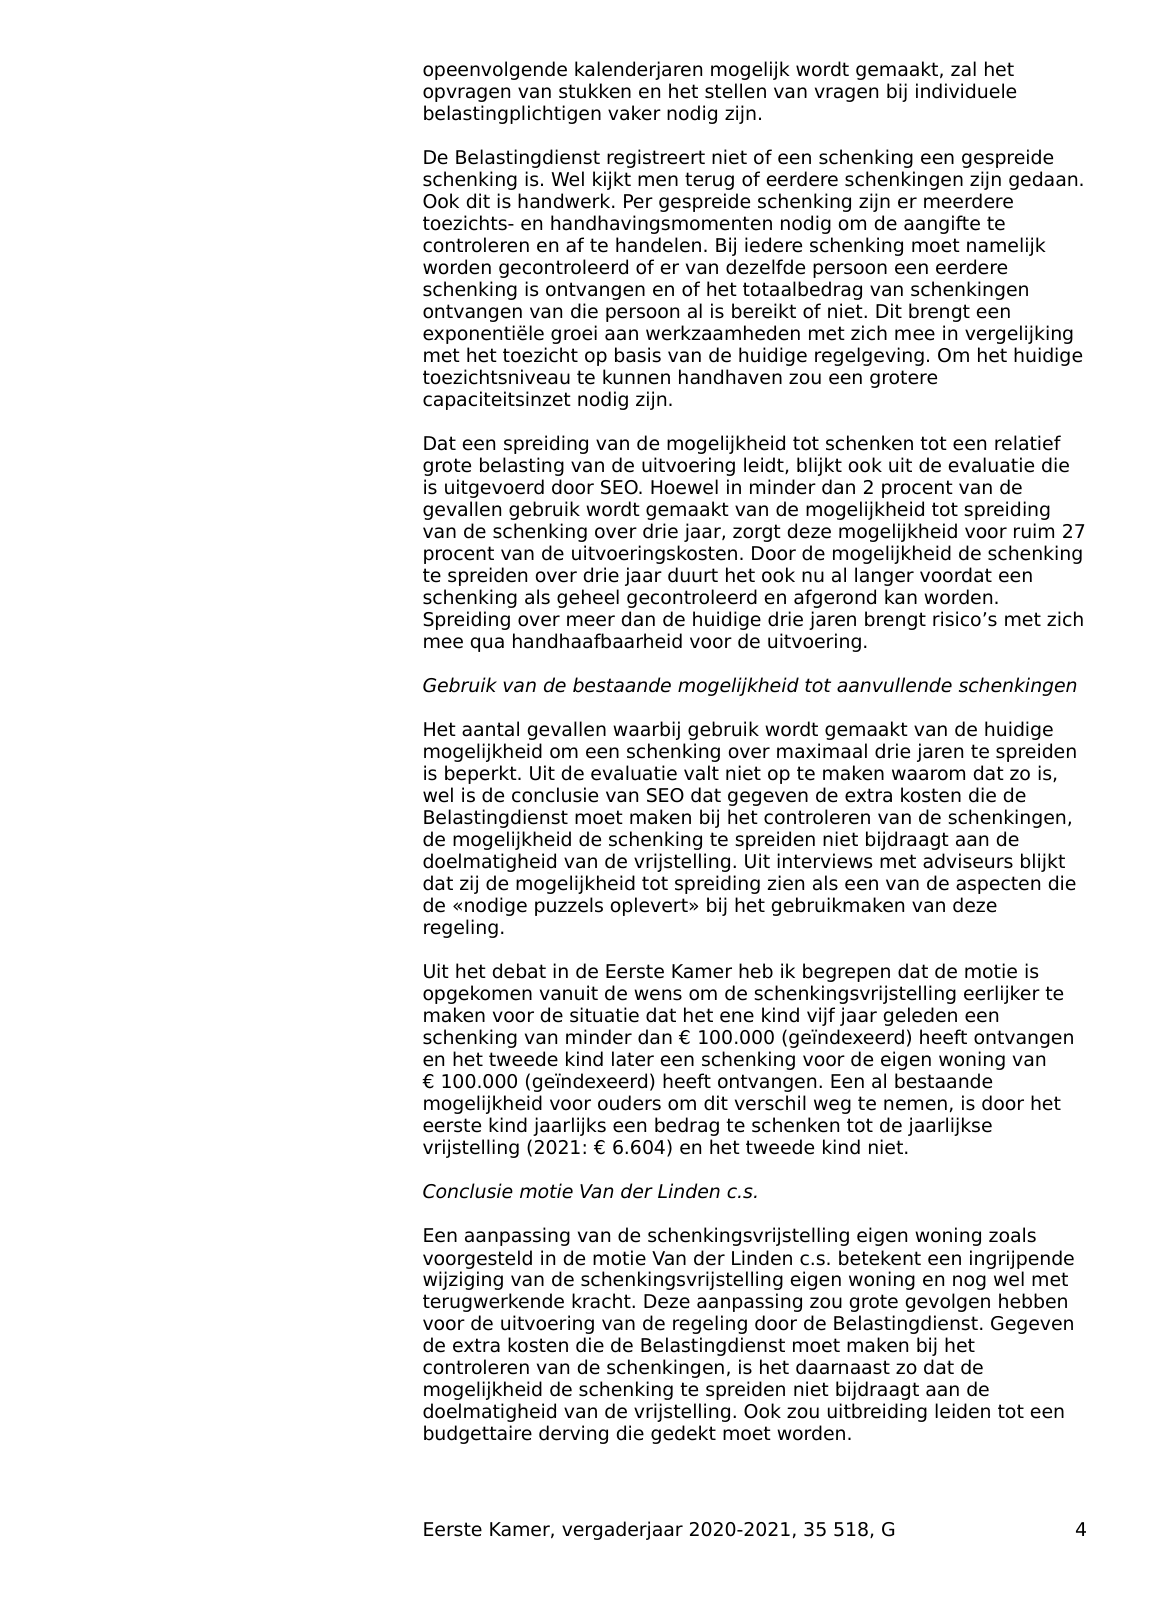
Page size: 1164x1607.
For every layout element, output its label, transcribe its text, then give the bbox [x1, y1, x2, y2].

subtitle Conclusie motie Van der Linden c.s. [422, 1181, 1087, 1203]
text De Belastingdienst registreert niet of een schenking een gespreide schenking is. Wel kijkt men terug of eerdere schenkingen zijn gedaan. Ook dit is handwerk. Per gespreide schenking zijn er meerdere toezichts- en handhavingsmomenten nodig om de aangifte te controleren en af te handelen. Bij iedere schenking moet namelijk worden gecontroleerd of er van dezelfde persoon een eerdere schenking is ontvangen en of het totaalbedrag van schenkingen ontvangen van die persoon al is bereikt of niet. Dit brengt een exponentiële groei aan werkzaamheden met zich mee in vergelijking met het toezicht op basis van de huidige regelgeving. Om het huidige toezichtsniveau te kunnen handhaven zou een grotere capaciteitsinzet nodig zijn. [422, 147, 1087, 411]
text Het aantal gevallen waarbij gebruik wordt gemaakt van de huidige mogelijkheid om een schenking over maximaal drie jaren te spreiden is beperkt. Uit de evaluatie valt niet op te maken waarom dat zo is, wel is de conclusie van SEO dat gegeven de extra kosten die de Belastingdienst moet maken bij het controleren van de schenkingen, de mogelijkheid de schenking te spreiden niet bijdraagt aan de doelmatigheid van de vrijstelling. Uit interviews met adviseurs blijkt dat zij de mogelijkheid tot spreiding zien als een van de aspecten die de «nodige puzzels oplevert» bij het gebruikmaken van deze regeling. [422, 719, 1087, 939]
text opeenvolgende kalenderjaren mogelijk wordt gemaakt, zal het opvragen van stukken en het stellen van vragen bij individuele belastingplichtigen vaker nodig zijn. [422, 59, 1087, 125]
text Dat een spreiding van de mogelijkheid tot schenken tot een relatief grote belasting van de uitvoering leidt, blijkt ook uit de evaluatie die is uitgevoerd door SEO. Hoewel in minder dan 2 procent van de gevallen gebruik wordt gemaakt van de mogelijkheid tot spreiding van de schenking over drie jaar, zorgt deze mogelijkheid voor ruim 27 procent van de uitvoeringskosten. Door de mogelijkheid de schenking te spreiden over drie jaar duurt het ook nu al langer voordat een schenking als geheel gecontroleerd en afgerond kan worden. Spreiding over meer dan de huidige drie jaren brengt risico’s met zich mee qua handhaafbaarheid voor de uitvoering. [422, 433, 1087, 653]
text Een aanpassing van de schenkingsvrijstelling eigen woning zoals voorgesteld in de motie Van der Linden c.s. betekent een ingrijpende wijziging van de schenkingsvrijstelling eigen woning en nog wel met terugwerkende kracht. Deze aanpassing zou grote gevolgen hebben voor de uitvoering van de regeling door de Belastingdienst. Gegeven de extra kosten die de Belastingdienst moet maken bij het controleren van de schenkingen, is het daarnaast zo dat de mogelijkheid de schenking te spreiden niet bijdraagt aan de doelmatigheid van de vrijstelling. Ook zou uitbreiding leiden tot een budgettaire derving die gedekt moet worden. [422, 1225, 1087, 1445]
text Uit het debat in de Eerste Kamer heb ik begrepen dat de motie is opgekomen vanuit de wens om de schenkingsvrijstelling eerlijker te maken voor de situatie dat het ene kind vijf jaar geleden een schenking van minder dan € 100.000 (geïndexeerd) heeft ontvangen en het tweede kind later een schenking voor de eigen woning van € 100.000 (geïndexeerd) heeft ontvangen. Een al bestaande mogelijkheid voor ouders om dit verschil weg te nemen, is door het eerste kind jaarlijks een bedrag te schenken tot de jaarlijkse vrijstelling (2021: € 6.604) en het tweede kind niet. [422, 961, 1087, 1159]
subtitle Gebruik van de bestaande mogelijkheid tot aanvullende schenkingen [422, 675, 1087, 697]
